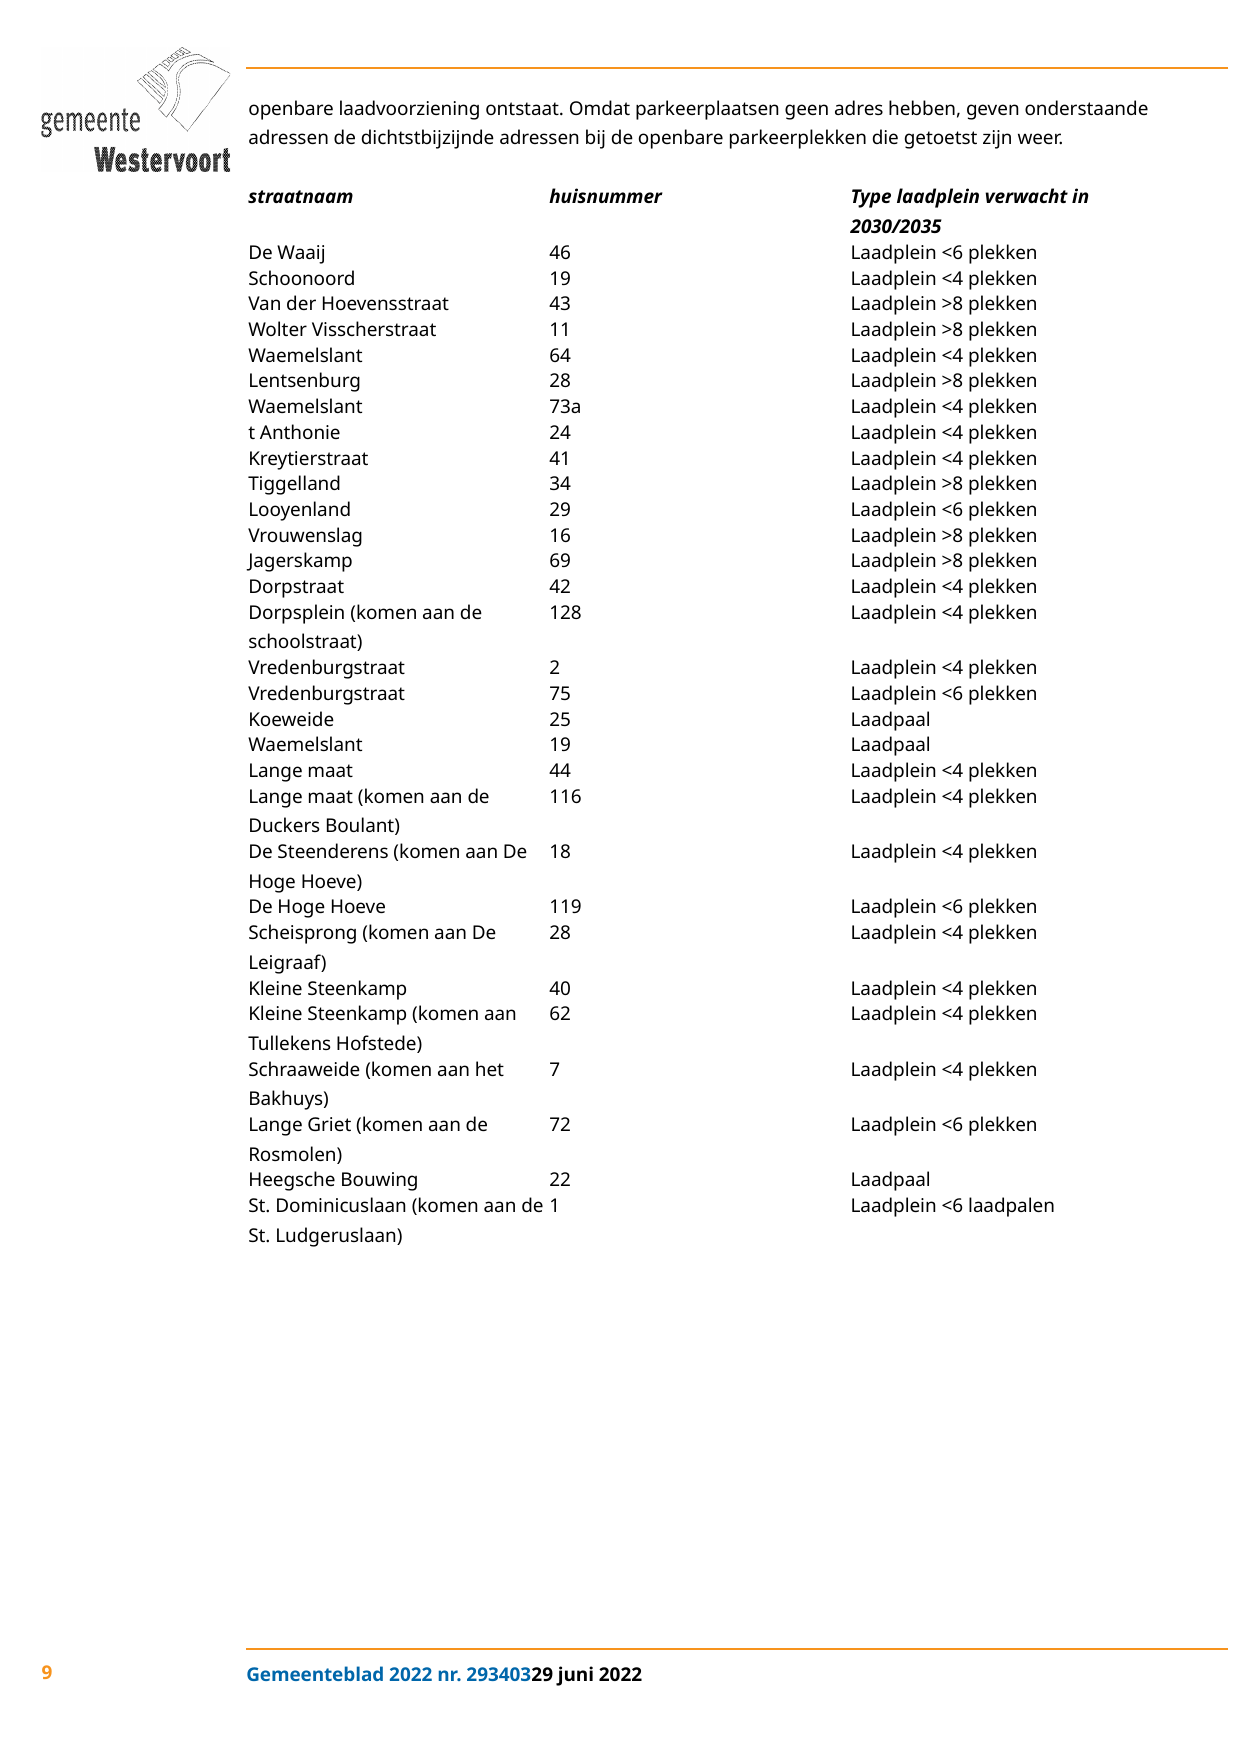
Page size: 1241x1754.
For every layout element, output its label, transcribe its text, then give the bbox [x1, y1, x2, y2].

table_cell 1 [549, 1192, 850, 1247]
table_cell Laadplein <4 plekken [850, 655, 1152, 680]
table_cell 41 [549, 445, 850, 471]
table_cell 7 [549, 1056, 850, 1111]
table_cell Tiggelland [248, 471, 549, 496]
table_cell Laadplein <4 plekken [850, 599, 1152, 654]
table_cell Waemelslant [248, 732, 549, 757]
table_cell Laadplein <4 plekken [850, 445, 1152, 471]
table_cell Laadpaal [850, 1166, 1152, 1192]
table_cell 25 [549, 706, 850, 732]
table_cell 69 [549, 548, 850, 573]
table_cell 128 [549, 599, 850, 654]
table_cell Laadplein <6 plekken [850, 680, 1152, 706]
table_cell Waemelslant [248, 342, 549, 368]
table_cell 119 [549, 894, 850, 919]
table_cell Kleine Steenkamp (komen aan Tullekens Hofstede) [248, 1001, 549, 1056]
table_cell 75 [549, 680, 850, 706]
table_cell Laadplein <4 plekken [850, 758, 1152, 783]
table_cell 28 [549, 920, 850, 975]
table_cell 34 [549, 471, 850, 496]
table_cell Van der Hoevensstraat [248, 290, 549, 316]
table_cell Lange Griet (komen aan de Rosmolen) [248, 1111, 549, 1166]
table_cell Laadplein >8 plekken [850, 471, 1152, 496]
table_cell Laadplein >8 plekken [850, 548, 1152, 573]
table_cell 19 [549, 265, 850, 290]
table_cell Laadplein <6 plekken [850, 894, 1152, 919]
table_cell 2 [549, 655, 850, 680]
table_cell 42 [549, 574, 850, 599]
table_cell Laadplein <4 plekken [850, 342, 1152, 368]
table_cell Laadplein >8 plekken [850, 290, 1152, 316]
table_header huisnummer [549, 184, 850, 239]
table_cell Laadplein <4 plekken [850, 839, 1152, 894]
table_cell Laadplein <6 plekken [850, 1111, 1152, 1166]
table_cell Vredenburgstraat [248, 680, 549, 706]
table_cell Laadplein <4 plekken [850, 1001, 1152, 1056]
table_cell Lentsenburg [248, 368, 549, 393]
table_cell 64 [549, 342, 850, 368]
table_cell Laadplein <4 plekken [850, 574, 1152, 599]
table_cell Laadplein <4 plekken [850, 1056, 1152, 1111]
table_cell De Steenderens (komen aan De Hoge Hoeve) [248, 839, 549, 894]
table_cell Laadplein <6 plekken [850, 239, 1152, 265]
table_cell 72 [549, 1111, 850, 1166]
table_cell 19 [549, 732, 850, 757]
table_cell 43 [549, 290, 850, 316]
table_cell De Hoge Hoeve [248, 894, 549, 919]
table_header straatnaam [248, 184, 549, 239]
text openbare laadvoorziening ontstaat. Omdat parkeerplaatsen geen adres hebben, geven onderstaande adressen de dichtstbijzijnde adressen bij de openbare parkeerplekken die getoetst zijn weer. [248, 95, 1152, 150]
table_cell Laadplein <6 laadpalen [850, 1192, 1152, 1247]
table_cell 73a [549, 393, 850, 419]
table_cell St. Dominicuslaan (komen aan de St. Ludgeruslaan) [248, 1192, 549, 1247]
table_cell Laadplein <4 plekken [850, 783, 1152, 838]
table_cell 16 [549, 522, 850, 548]
table_cell 22 [549, 1166, 850, 1192]
table_cell Laadplein <4 plekken [850, 265, 1152, 290]
table_cell Heegsche Bouwing [248, 1166, 549, 1192]
table_cell 46 [549, 239, 850, 265]
table_cell Laadplein <4 plekken [850, 920, 1152, 975]
table_cell Laadplein >8 plekken [850, 316, 1152, 342]
table_cell Scheisprong (komen aan De Leigraaf) [248, 920, 549, 975]
table_cell Koeweide [248, 706, 549, 732]
table_cell Waemelslant [248, 393, 549, 419]
table_cell t Anthonie [248, 419, 549, 445]
table_cell De Waaij [248, 239, 549, 265]
table_cell Wolter Visscherstraat [248, 316, 549, 342]
table_cell Laadplein <4 plekken [850, 393, 1152, 419]
table_cell Schoonoord [248, 265, 549, 290]
table_cell 29 [549, 496, 850, 522]
table_cell Jagerskamp [248, 548, 549, 573]
table_cell Dorpsplein (komen aan de schoolstraat) [248, 599, 549, 654]
table_cell 24 [549, 419, 850, 445]
table_cell Lange maat (komen aan de Duckers Boulant) [248, 783, 549, 838]
table_cell Laadpaal [850, 732, 1152, 757]
table_cell Lange maat [248, 758, 549, 783]
table_cell Laadplein >8 plekken [850, 522, 1152, 548]
table_cell 116 [549, 783, 850, 838]
table_cell 28 [549, 368, 850, 393]
table_cell 44 [549, 758, 850, 783]
picture [41, 47, 231, 172]
table_cell Dorpstraat [248, 574, 549, 599]
table_cell 62 [549, 1001, 850, 1056]
table_header Type laadplein verwacht in 2030/2035 [850, 184, 1152, 239]
table_cell 18 [549, 839, 850, 894]
table_cell 40 [549, 975, 850, 1001]
table_cell Schraaweide (komen aan het Bakhuys) [248, 1056, 549, 1111]
table_cell Kreytierstraat [248, 445, 549, 471]
table_cell Kleine Steenkamp [248, 975, 549, 1001]
table_cell Looyenland [248, 496, 549, 522]
table_cell Vredenburgstraat [248, 655, 549, 680]
table_cell Laadplein <6 plekken [850, 496, 1152, 522]
table_cell Vrouwenslag [248, 522, 549, 548]
table_cell Laadplein <4 plekken [850, 975, 1152, 1001]
table_cell Laadpaal [850, 706, 1152, 732]
table_cell Laadplein <4 plekken [850, 419, 1152, 445]
table_cell 11 [549, 316, 850, 342]
table_cell Laadplein >8 plekken [850, 368, 1152, 393]
